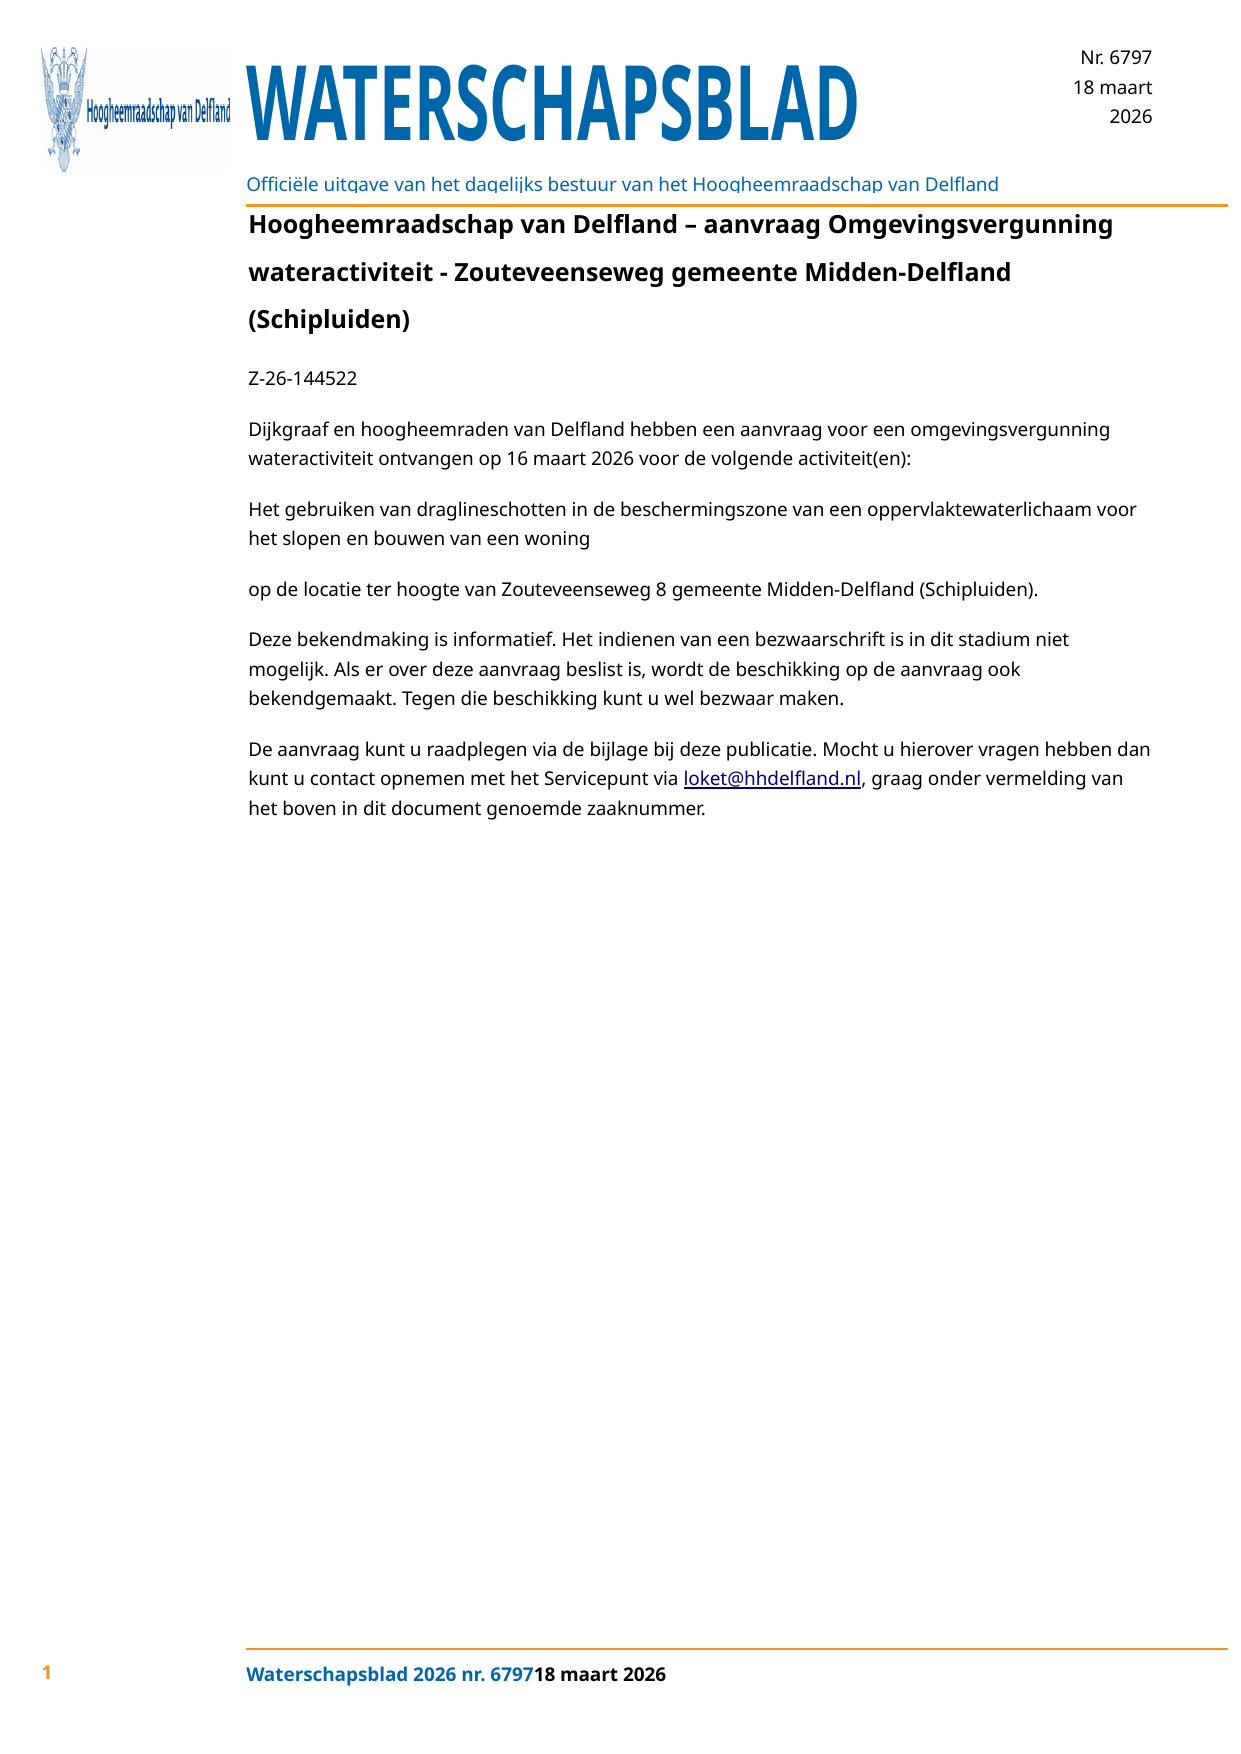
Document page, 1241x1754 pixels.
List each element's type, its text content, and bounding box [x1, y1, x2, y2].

text Z-26-144522 [248, 366, 1152, 391]
text Dijkgraaf en hoogheemraden van Delfland hebben een aanvraag voor een omgevingsvergunning wateractiviteit ontvangen op 16 maart 2026 voor de volgende activiteit(en): [248, 416, 1152, 471]
text op de locatie ter hoogte van Zouteveenseweg 8 gemeente Midden-Delfland (Schipluiden). [248, 576, 1152, 602]
text De aanvraag kunt u raadplegen via de bijlage bij deze publicatie. Mocht u hierover vragen hebben dan kunt u contact opnemen met het Servicepunt via loket@hhdelfland.nl, graag onder vermelding van het boven in dit document genoemde zaaknummer. [248, 736, 1152, 821]
text Het gebruiken van draglineschotten in de beschermingszone van een oppervlaktewaterlichaam voor het slopen en bouwen van een woning [248, 496, 1152, 551]
text Hoogheemraadschap van Delfland – aanvraag Omgevingsvergunning wateractiviteit - Zouteveenseweg gemeente Midden-Delfland (Schipluiden) [248, 207, 1152, 336]
text Deze bekendmaking is informatief. Het indienen van een bezwaarschrift is in dit stadium niet mogelijk. Als er over deze aanvraag beslist is, wordt de beschikking op de aanvraag ook bekendgemaakt. Tegen die beschikking kunt u wel bezwaar maken. [248, 626, 1152, 711]
picture [41, 47, 231, 172]
